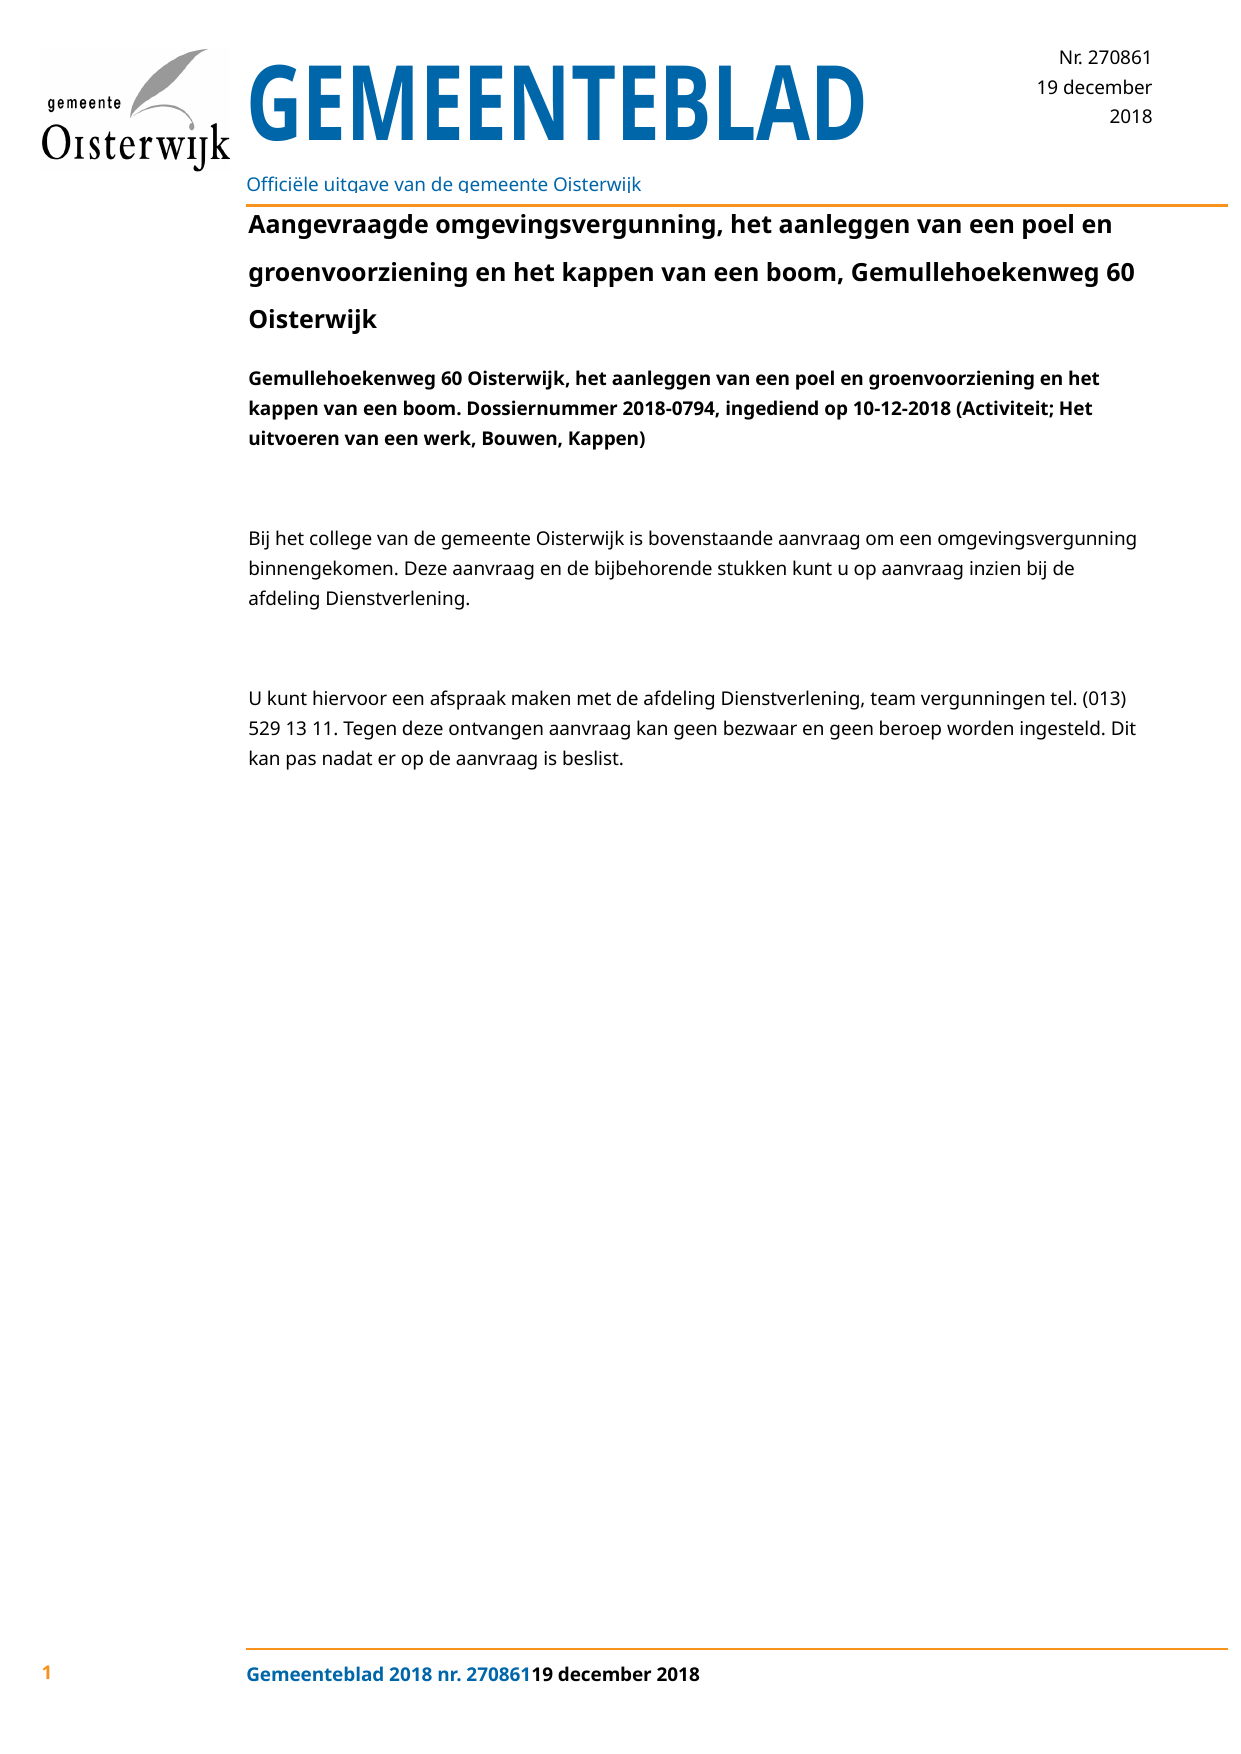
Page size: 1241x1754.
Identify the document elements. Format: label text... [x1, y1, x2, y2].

text U kunt hiervoor een afspraak maken met de afdeling Dienstverlening, team vergunningen tel. (013) 529 13 11. Tegen deze ontvangen aanvraag kan geen bezwaar en geen beroep worden ingesteld. Dit kan pas nadat er op de aanvraag is beslist. [248, 686, 1152, 770]
text Aangevraagde omgevingsvergunning, het aanleggen van een poel en groenvoorziening en het kappen van een boom, Gemullehoekenweg 60 Oisterwijk [248, 207, 1152, 336]
text Gemullehoekenweg 60 Oisterwijk, het aanleggen van een poel en groenvoorziening en het kappen van een boom. Dossiernummer 2018-0794, ingediend op 10-12-2018 (Activiteit; Het uitvoeren van een werk, Bouwen, Kappen) [248, 366, 1152, 450]
text Bij het college van de gemeente Oisterwijk is bovenstaande aanvraag om een omgevingsvergunning binnengekomen. Deze aanvraag en de bijbehorende stukken kunt u op aanvraag inzien bij de afdeling Dienstverlening. [248, 526, 1152, 610]
picture [41, 47, 231, 172]
